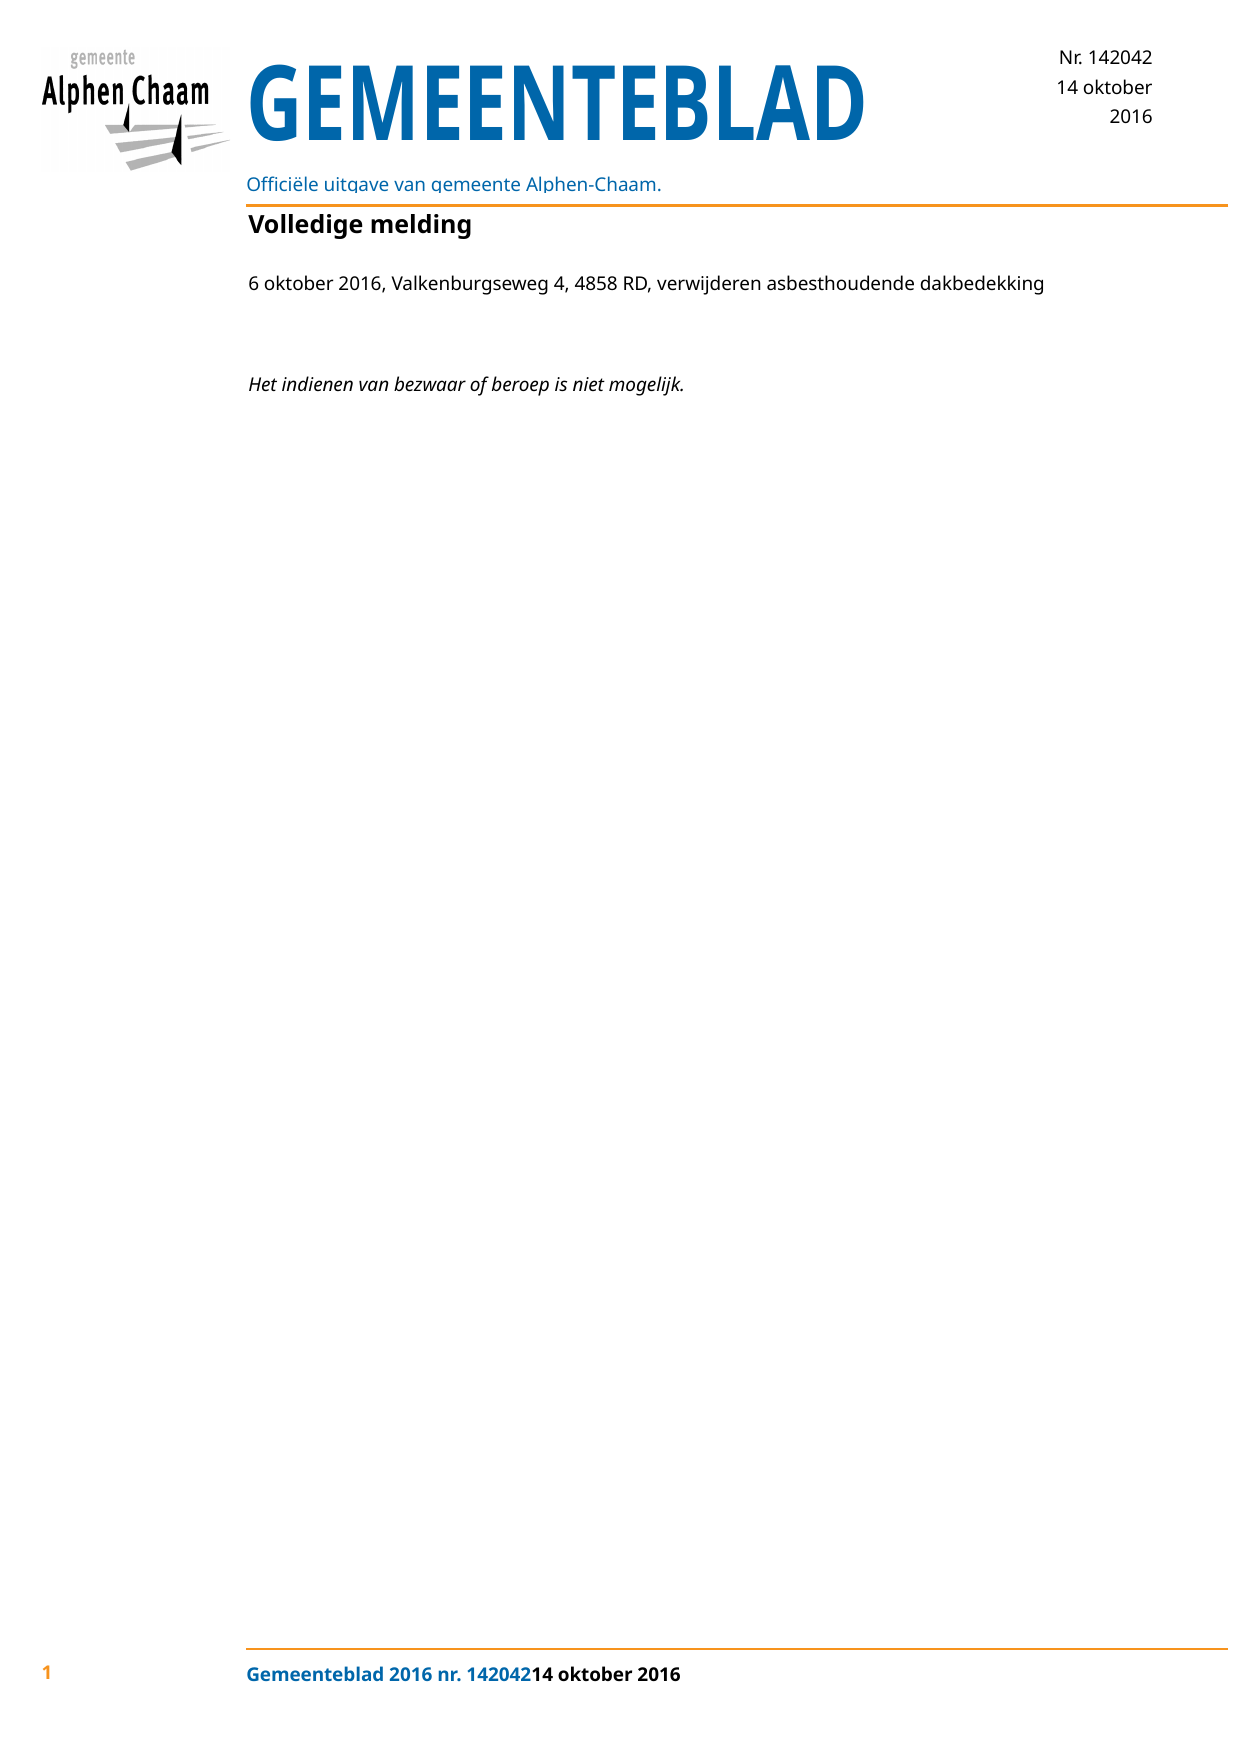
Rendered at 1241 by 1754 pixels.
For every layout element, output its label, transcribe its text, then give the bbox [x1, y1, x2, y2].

text Het indienen van bezwaar of beroep is niet mogelijk. [248, 371, 1152, 397]
picture [41, 47, 231, 172]
text 6 oktober 2016, Valkenburgseweg 4, 4858 RD, verwijderen asbesthoudende dakbedekking [248, 270, 1152, 296]
text Volledige melding [248, 207, 1152, 241]
